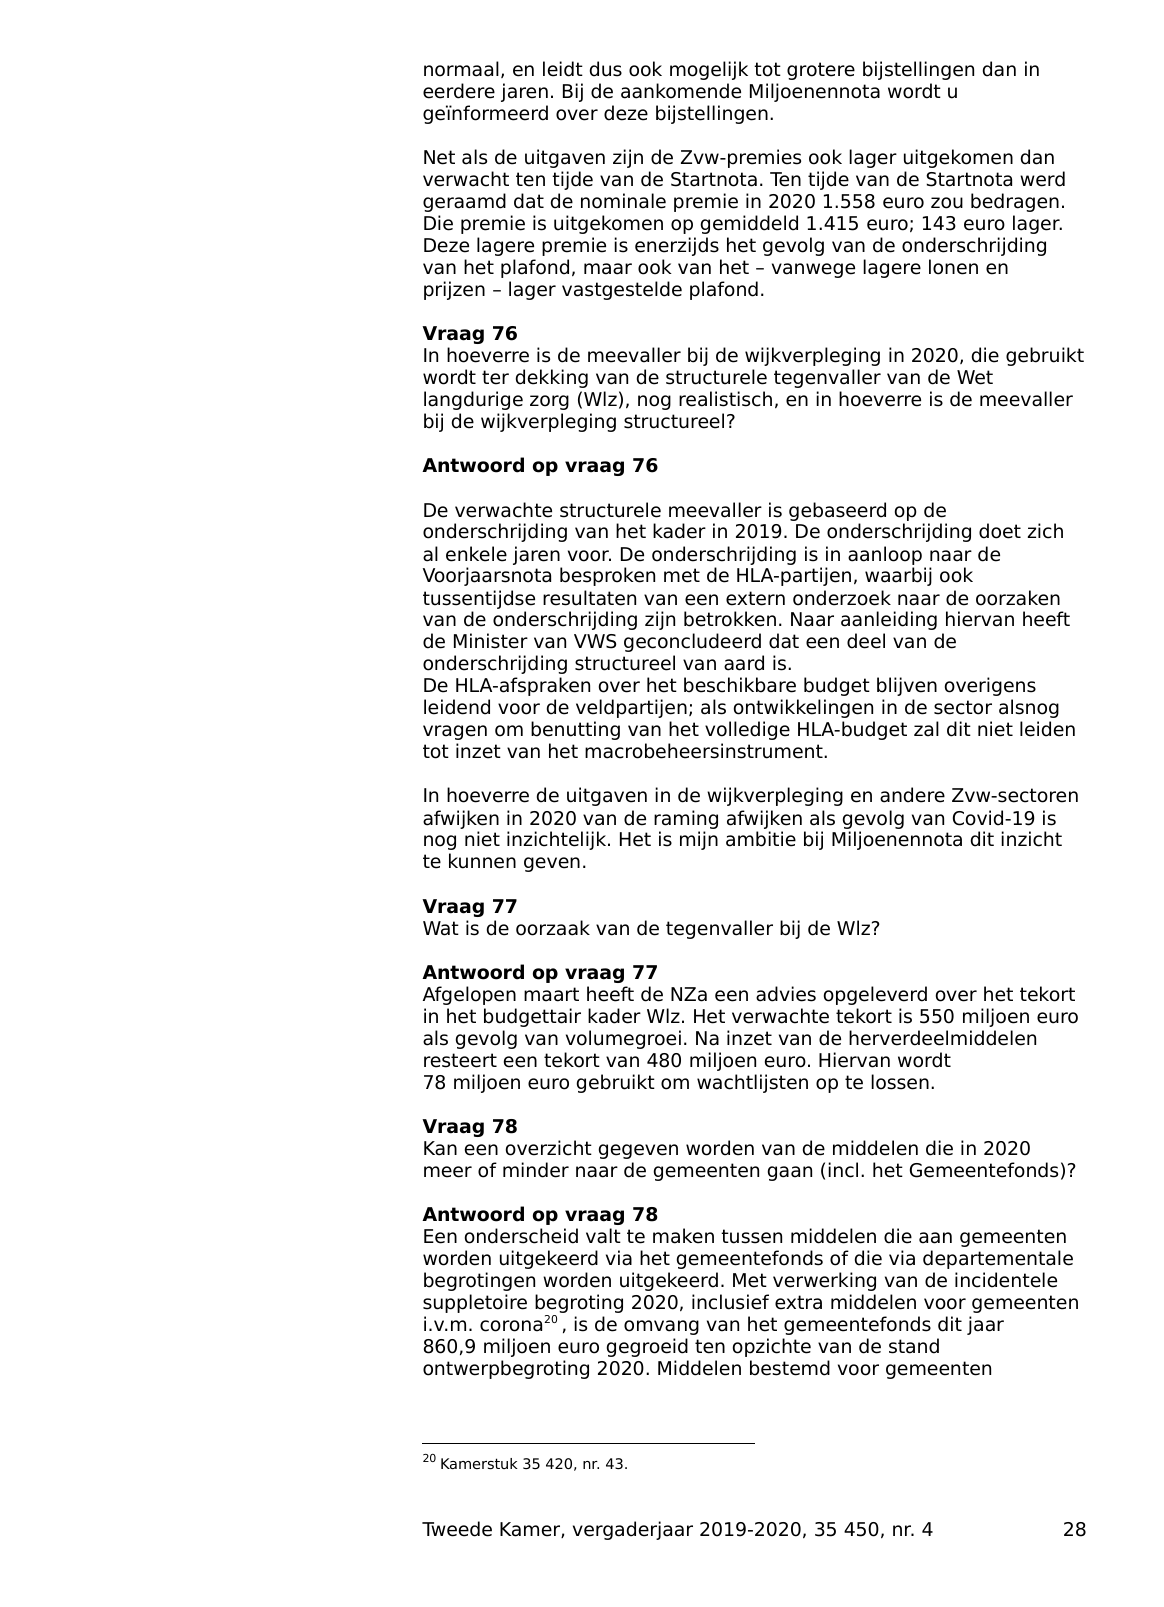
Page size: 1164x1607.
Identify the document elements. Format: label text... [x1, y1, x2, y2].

text In hoeverre is de meevaller bij de wijkverpleging in 2020, die gebruikt wordt ter dekking van de structurele tegenvaller van de Wet langdurige zorg (Wlz), nog realistisch, en in hoeverre is de meevaller bij de wijkverpleging structureel? [422, 345, 1087, 433]
subtitle Antwoord op vraag 76 [422, 455, 1087, 477]
text Kan een overzicht gegeven worden van de middelen die in 2020 meer of minder naar de gemeenten gaan (incl. het Gemeentefonds)? [422, 1138, 1087, 1182]
text Net als de uitgaven zijn de Zvw-premies ook lager uitgekomen dan verwacht ten tijde van de Startnota. Ten tijde van de Startnota werd geraamd dat de nominale premie in 2020 1.558 euro zou bedragen. Die premie is uitgekomen op gemiddeld 1.415 euro; 143 euro lager. Deze lagere premie is enerzijds het gevolg van de onderschrijding van het plafond, maar ook van het – vanwege lagere lonen en prijzen – lager vastgestelde plafond. [422, 147, 1087, 301]
text Kamerstuk 35 420, nr. 43. [422, 1452, 1087, 1474]
subtitle Vraag 76 [422, 323, 1087, 345]
subtitle Vraag 77 [422, 896, 1087, 917]
text In hoeverre de uitgaven in de wijkverpleging en andere Zvw-sectoren afwijken in 2020 van de raming afwijken als gevolg van Covid-19 is nog niet inzichtelijk. Het is mijn ambitie bij Miljoenennota dit inzicht te kunnen geven. [422, 785, 1087, 873]
text Een onderscheid valt te maken tussen middelen die aan gemeenten worden uitgekeerd via het gemeentefonds of die via departementale begrotingen worden uitgekeerd. Met verwerking van de incidentele suppletoire begroting 2020, inclusief extra middelen voor gemeenten i.v.m. corona, is de omvang van het gemeentefonds dit jaar 860,9 miljoen euro gegroeid ten opzichte van de stand ontwerpbegroting 2020. Middelen bestemd voor gemeenten [422, 1226, 1087, 1380]
subtitle Antwoord op vraag 77 [422, 962, 1087, 984]
subtitle Antwoord op vraag 78 [422, 1204, 1087, 1226]
subtitle Vraag 78 [422, 1116, 1087, 1138]
text Wat is de oorzaak van de tegenvaller bij de Wlz? [422, 917, 1087, 939]
text De HLA-afspraken over het beschikbare budget blijven overigens leidend voor de veldpartijen; als ontwikkelingen in de sector alsnog vragen om benutting van het volledige HLA-budget zal dit niet leiden tot inzet van het macrobeheersinstrument. [422, 675, 1087, 763]
text normaal, en leidt dus ook mogelijk tot grotere bijstellingen dan in eerdere jaren. Bij de aankomende Miljoenennota wordt u geïnformeerd over deze bijstellingen. [422, 59, 1087, 125]
text De verwachte structurele meevaller is gebaseerd op de onderschrijding van het kader in 2019. De onderschrijding doet zich al enkele jaren voor. De onderschrijding is in aanloop naar de Voorjaarsnota besproken met de HLA-partijen, waarbij ook tussentijdse resultaten van een extern onderzoek naar de oorzaken van de onderschrijding zijn betrokken. Naar aanleiding hiervan heeft de Minister van VWS geconcludeerd dat een deel van de onderschrijding structureel van aard is. [422, 499, 1087, 675]
text Afgelopen maart heeft de NZa een advies opgeleverd over het tekort in het budgettair kader Wlz. Het verwachte tekort is 550 miljoen euro als gevolg van volumegroei. Na inzet van de herverdeelmiddelen resteert een tekort van 480 miljoen euro. Hiervan wordt 78 miljoen euro gebruikt om wachtlijsten op te lossen. [422, 984, 1087, 1093]
